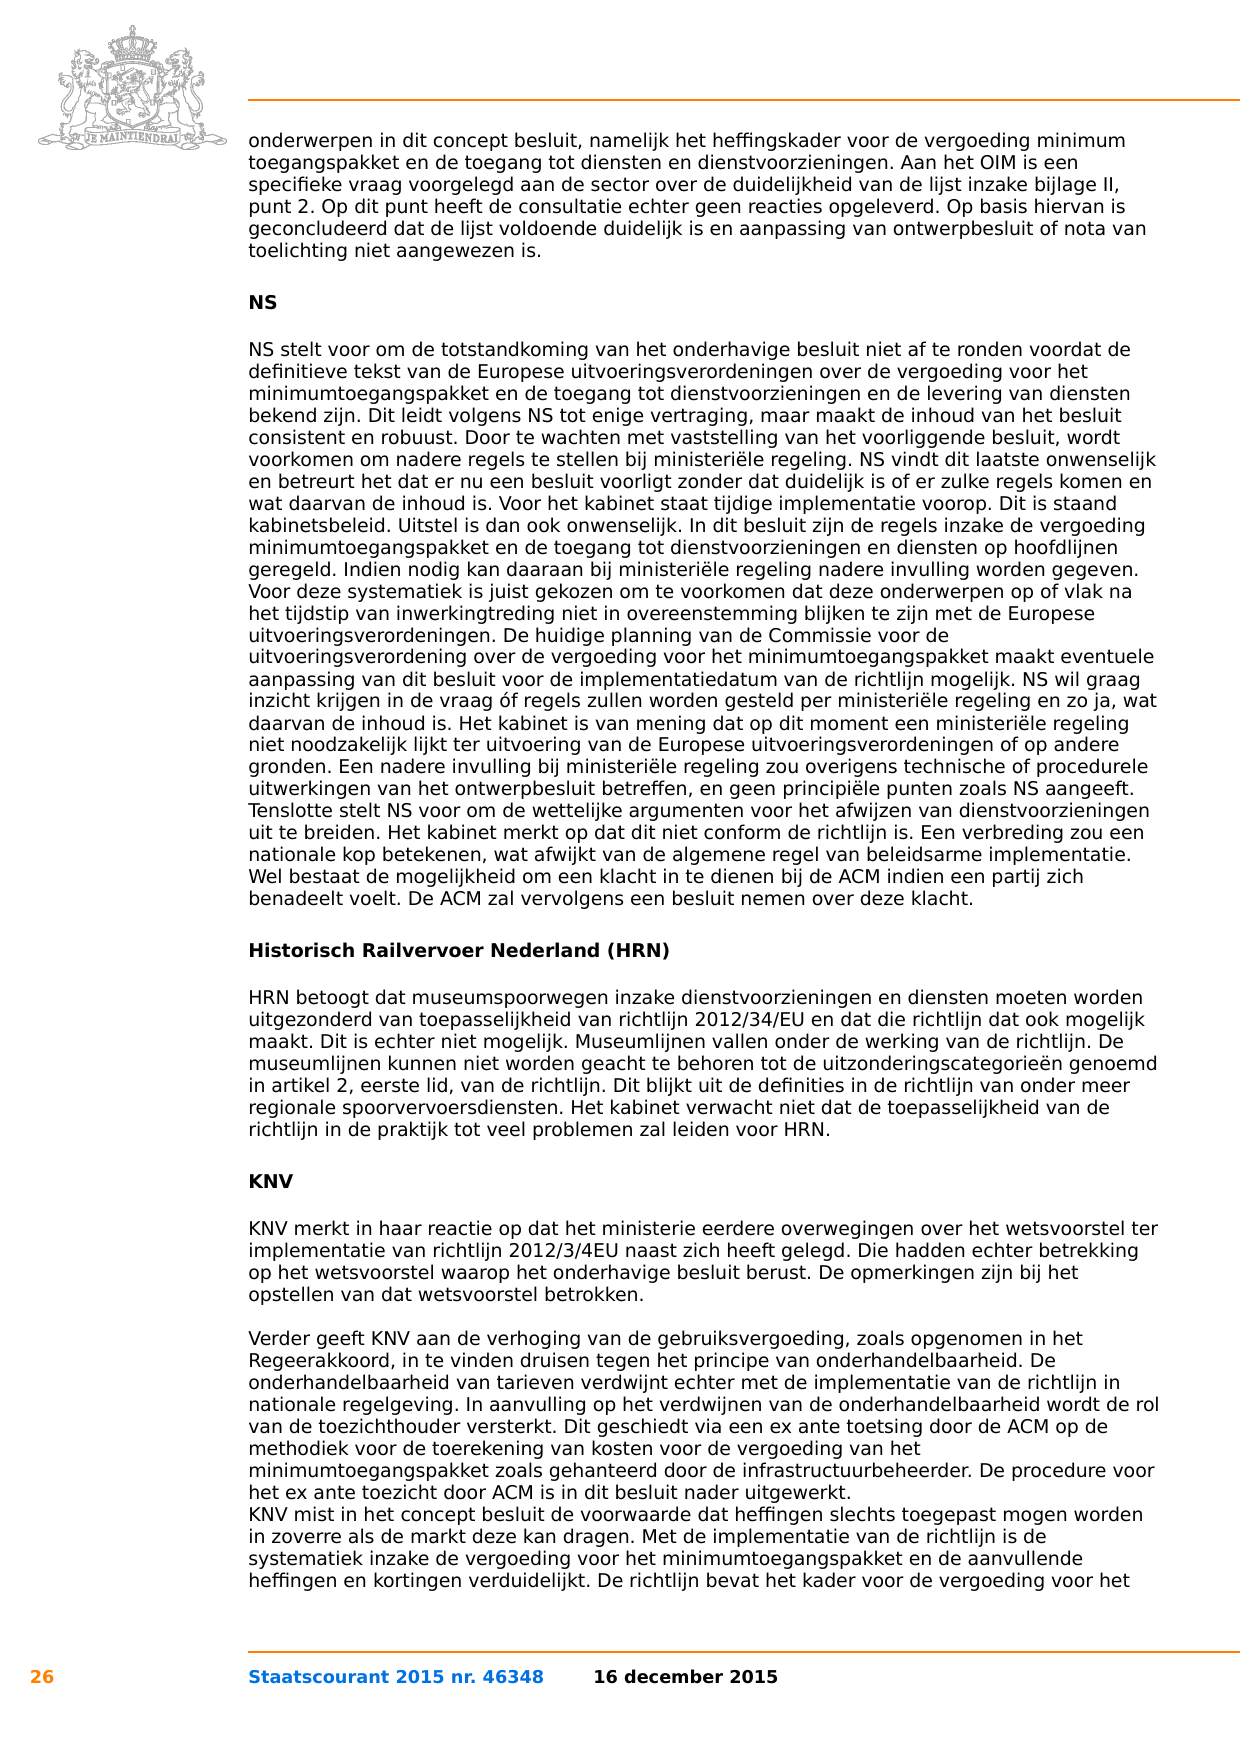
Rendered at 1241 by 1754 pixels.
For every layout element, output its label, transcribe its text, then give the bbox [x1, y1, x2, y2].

text KNV merkt in haar reactie op dat het ministerie eerdere overwegingen over het wetsvoorstel ter implementatie van richtlijn 2012/3/4EU naast zich heeft gelegd. Die hadden echter betrekking op het wetsvoorstel waarop het onderhavige besluit berust. De opmerkingen zijn bij het opstellen van dat wetsvoorstel betrokken. [248, 1218, 1163, 1306]
text onderwerpen in dit concept besluit, namelijk het heffingskader voor de vergoeding minimum toegangspakket en de toegang tot diensten en dienstvoorzieningen. Aan het OIM is een specifieke vraag voorgelegd aan de sector over de duidelijkheid van de lijst inzake bijlage II, punt 2. Op dit punt heeft de consultatie echter geen reacties opgeleverd. Op basis hiervan is geconcludeerd dat de lijst voldoende duidelijk is en aanpassing van ontwerpbesluit of nota van toelichting niet aangewezen is. [248, 130, 1163, 262]
subtitle NS [248, 292, 1163, 314]
text Verder geeft KNV aan de verhoging van de gebruiksvergoeding, zoals opgenomen in het Regeerakkoord, in te vinden druisen tegen het principe van onderhandelbaarheid. De onderhandelbaarheid van tarieven verdwijnt echter met de implementatie van de richtlijn in nationale regelgeving. In aanvulling op het verdwijnen van de onderhandelbaarheid wordt de rol van de toezichthouder versterkt. Dit geschiedt via een ex ante toetsing door de ACM op de methodiek voor de toerekening van kosten voor de vergoeding van het minimumtoegangspakket zoals gehanteerd door de infrastructuurbeheerder. De procedure voor het ex ante toezicht door ACM is in dit besluit nader uitgewerkt. [248, 1328, 1163, 1504]
text KNV mist in het concept besluit de voorwaarde dat heffingen slechts toegepast mogen worden in zoverre als de markt deze kan dragen. Met de implementatie van de richtlijn is de systematiek inzake de vergoeding voor het minimumtoegangspakket en de aanvullende heffingen en kortingen verduidelijkt. De richtlijn bevat het kader voor de vergoeding voor het [248, 1504, 1163, 1592]
picture [38, 25, 227, 150]
subtitle KNV [248, 1171, 1163, 1193]
text NS stelt voor om de totstandkoming van het onderhavige besluit niet af te ronden voordat de definitieve tekst van de Europese uitvoeringsverordeningen over de vergoeding voor het minimumtoegangspakket en de toegang tot dienstvoorzieningen en de levering van diensten bekend zijn. Dit leidt volgens NS tot enige vertraging, maar maakt de inhoud van het besluit consistent en robuust. Door te wachten met vaststelling van het voorliggende besluit, wordt voorkomen om nadere regels te stellen bij ministeriële regeling. NS vindt dit laatste onwenselijk en betreurt het dat er nu een besluit voorligt zonder dat duidelijk is of er zulke regels komen en wat daarvan de inhoud is. Voor het kabinet staat tijdige implementatie voorop. Dit is staand kabinetsbeleid. Uitstel is dan ook onwenselijk. In dit besluit zijn de regels inzake de vergoeding minimumtoegangspakket en de toegang tot dienstvoorzieningen en diensten op hoofdlijnen geregeld. Indien nodig kan daaraan bij ministeriële regeling nadere invulling worden gegeven. Voor deze systematiek is juist gekozen om te voorkomen dat deze onderwerpen op of vlak na het tijdstip van inwerkingtreding niet in overeenstemming blijken te zijn met de Europese uitvoeringsverordeningen. De huidige planning van de Commissie voor de uitvoeringsverordening over de vergoeding voor het minimumtoegangspakket maakt eventuele aanpassing van dit besluit voor de implementatiedatum van de richtlijn mogelijk. NS wil graag inzicht krijgen in de vraag óf regels zullen worden gesteld per ministeriële regeling en zo ja, wat daarvan de inhoud is. Het kabinet is van mening dat op dit moment een ministeriële regeling niet noodzakelijk lijkt ter uitvoering van de Europese uitvoeringsverordeningen of op andere gronden. Een nadere invulling bij ministeriële regeling zou overigens technische of procedurele uitwerkingen van het ontwerpbesluit betreffen, en geen principiële punten zoals NS aangeeft. Tenslotte stelt NS voor om de wettelijke argumenten voor het afwijzen van dienstvoorzieningen uit te breiden. Het kabinet merkt op dat dit niet conform de richtlijn is. Een verbreding zou een nationale kop betekenen, wat afwijkt van de algemene regel van beleidsarme implementatie. Wel bestaat de mogelijkheid om een klacht in te dienen bij de ACM indien een partij zich benadeelt voelt. De ACM zal vervolgens een besluit nemen over deze klacht. [248, 339, 1163, 910]
subtitle Historisch Railvervoer Nederland (HRN) [248, 940, 1163, 962]
text HRN betoogt dat museumspoorwegen inzake dienstvoorzieningen en diensten moeten worden uitgezonderd van toepasselijkheid van richtlijn 2012/34/EU en dat die richtlijn dat ook mogelijk maakt. Dit is echter niet mogelijk. Museumlijnen vallen onder de werking van de richtlijn. De museumlijnen kunnen niet worden geacht te behoren tot de uitzonderingscategorieën genoemd in artikel 2, eerste lid, van de richtlijn. Dit blijkt uit de definities in de richtlijn van onder meer regionale spoorvervoersdiensten. Het kabinet verwacht niet dat de toepasselijkheid van de richtlijn in de praktijk tot veel problemen zal leiden voor HRN. [248, 987, 1163, 1141]
